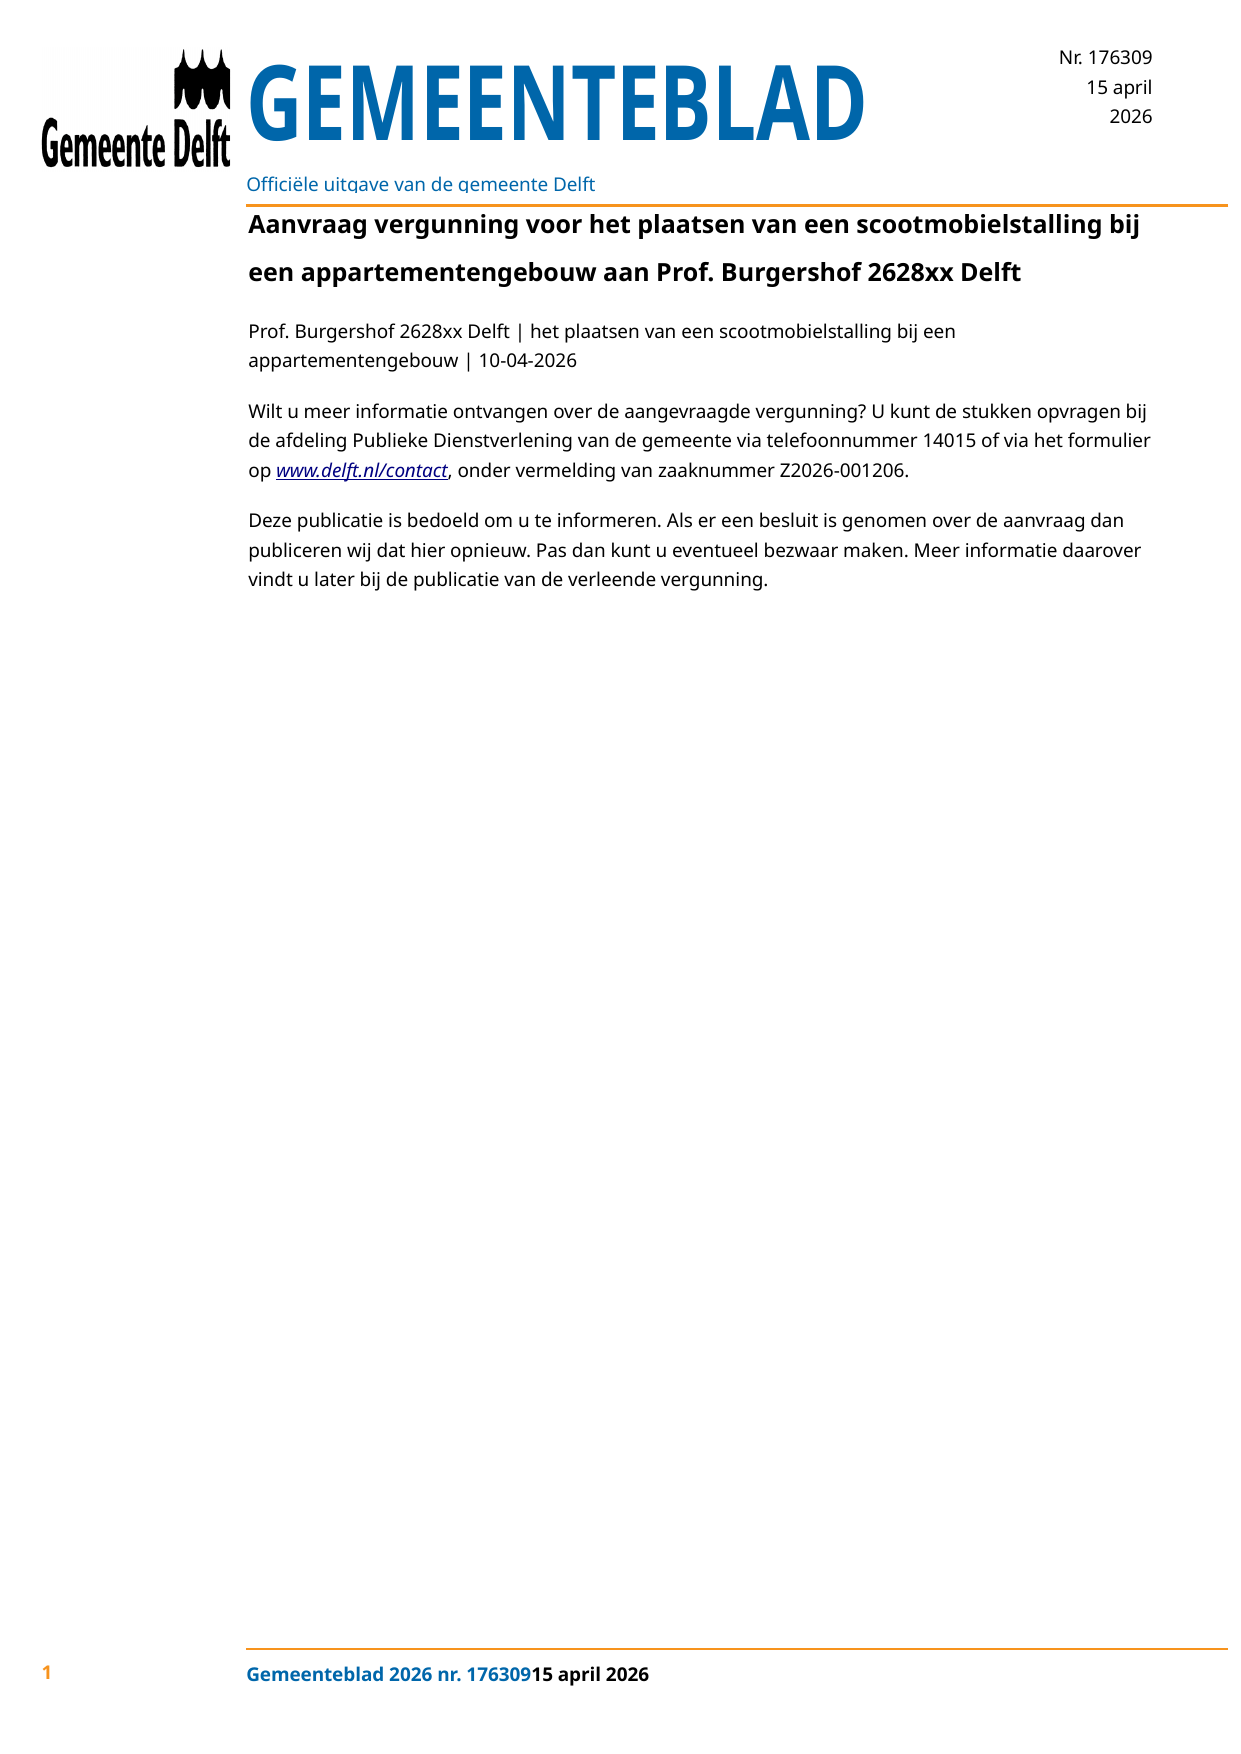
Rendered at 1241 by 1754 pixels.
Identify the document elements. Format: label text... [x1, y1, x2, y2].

text Wilt u meer informatie ontvangen over de aangevraagde vergunning? U kunt de stukken opvragen bij de afdeling Publieke Dienstverlening van de gemeente via telefoonnummer 14015 of via het formulier op www.delft.nl/contact, onder vermelding van zaaknummer Z2026-001206. [248, 398, 1152, 483]
text Prof. Burgershof 2628xx Delft | het plaatsen van een scootmobielstalling bij een appartementengebouw | 10-04-2026 [248, 318, 1152, 373]
text Aanvraag vergunning voor het plaatsen van een scootmobielstalling bij een appartementengebouw aan Prof. Burgershof 2628xx Delft [248, 207, 1152, 288]
picture [41, 47, 231, 172]
text Deze publicatie is bedoeld om u te informeren. Als er een besluit is genomen over de aanvraag dan publiceren wij dat hier opnieuw. Pas dan kunt u eventueel bezwaar maken. Meer informatie daarover vindt u later bij de publicatie van de verleende vergunning. [248, 507, 1152, 592]
